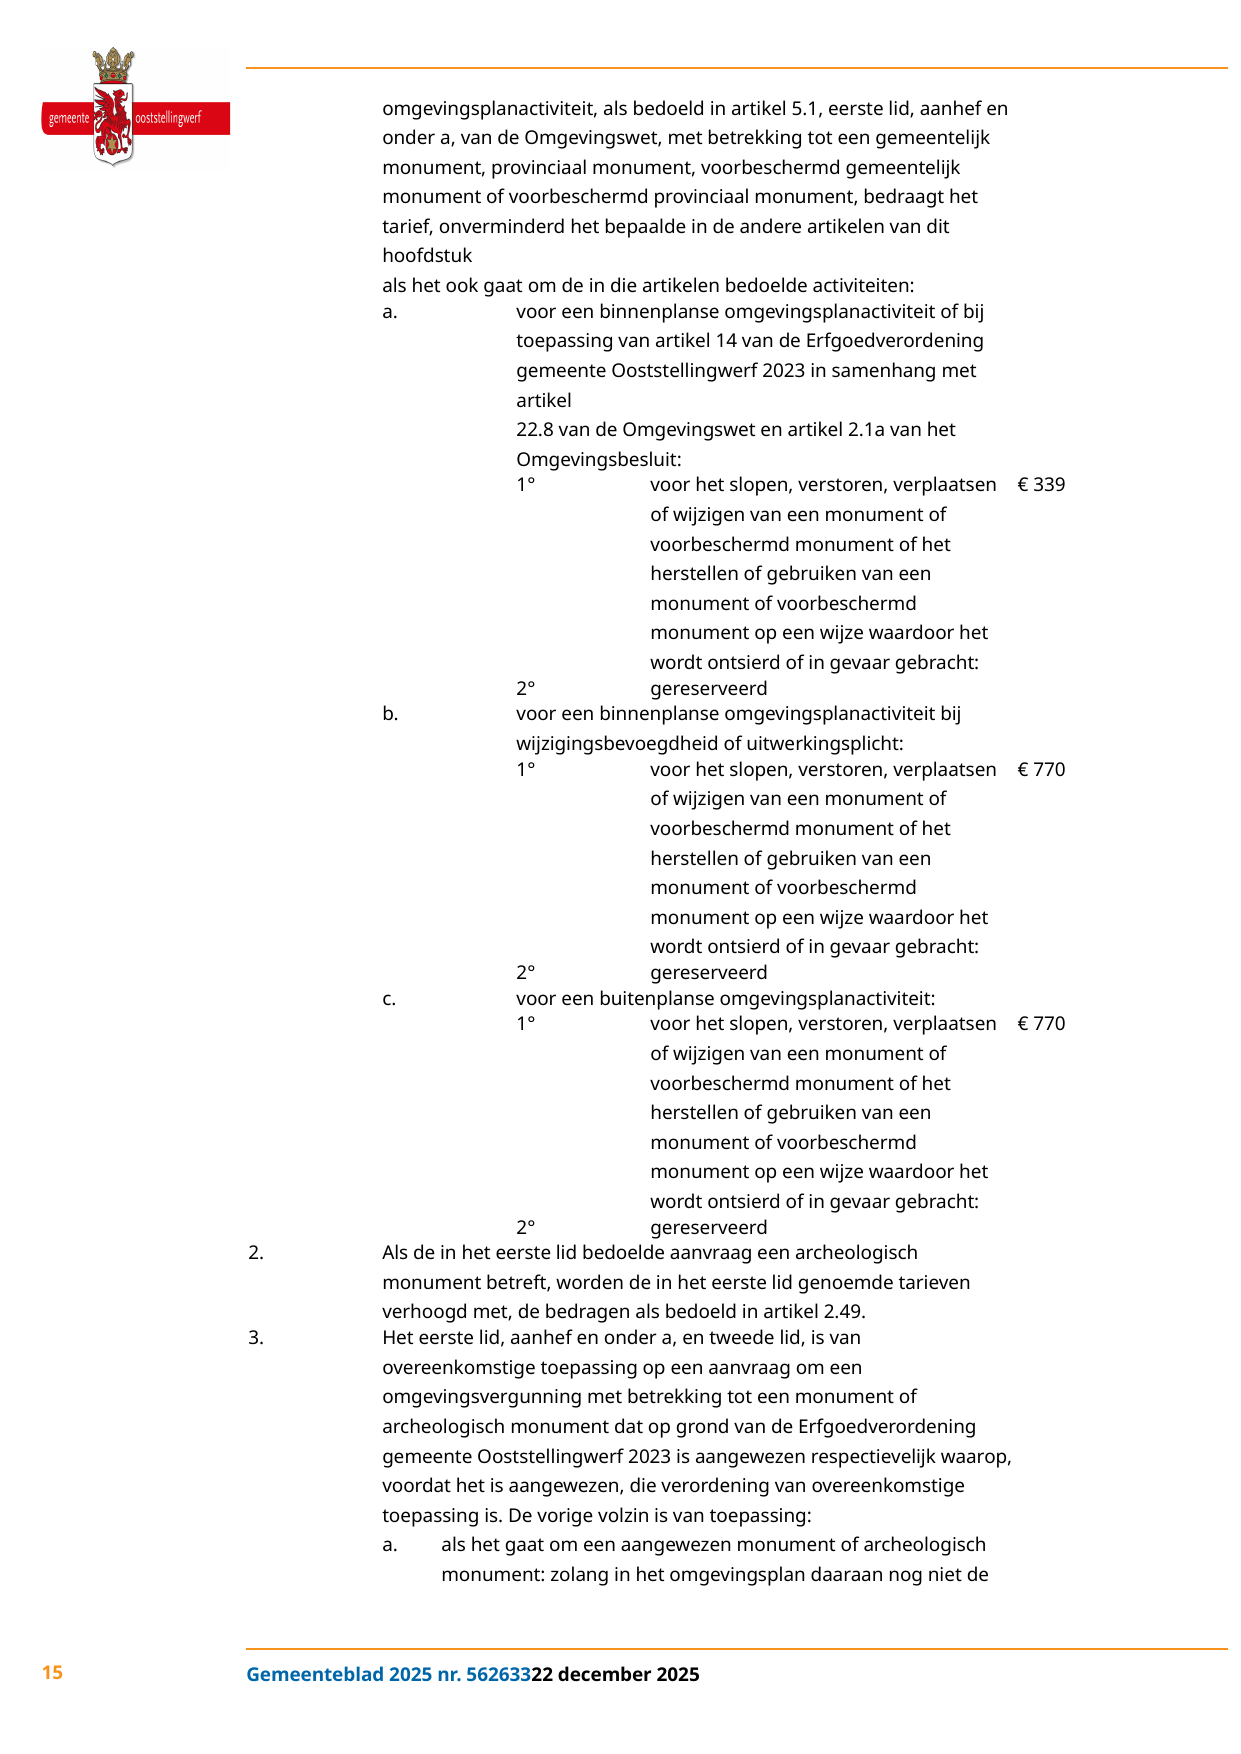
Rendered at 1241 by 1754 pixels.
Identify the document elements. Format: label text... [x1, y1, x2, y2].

table_cell € 770 [1018, 1011, 1152, 1214]
table_cell Als de in het eerste lid bedoelde aanvraag een archeologisch monument betreft, worden de in het eerste lid genoemde tarieven verhoogd met, de bedragen als bedoeld in artikel 2.49. [382, 1240, 1017, 1324]
picture [41, 47, 231, 172]
table_cell [382, 675, 516, 701]
table_cell [382, 1214, 516, 1239]
table_cell 2° [516, 675, 650, 701]
table_cell voor het slopen, verstoren, verplaatsen of wijzigen van een monument of voorbeschermd monument of het herstellen of gebruiken van een monument of voorbeschermd monument op een wijze waardoor het wordt ontsierd of in gevaar gebracht: [650, 756, 1017, 959]
table_cell c. [382, 985, 516, 1011]
table_cell [248, 472, 382, 675]
table_cell gereserveerd [650, 675, 1017, 701]
table_cell 2. [248, 1240, 382, 1324]
table_cell 2° [516, 959, 650, 985]
table_cell [1018, 959, 1152, 985]
table_cell [382, 756, 516, 959]
table_cell voor een buitenplanse omgevingsplanactiviteit: [516, 985, 1017, 1011]
table_cell [248, 1214, 382, 1239]
table_cell 3. [248, 1325, 382, 1587]
table_cell voor een binnenplanse omgevingsplanactiviteit of bij toepassing van artikel 14 van de Erfgoedverordening gemeente Ooststellingwerf 2023 in samenhang met artikel 22.8 van de Omgevingswet en artikel 2.1a van het Omgevingsbesluit: [516, 298, 1017, 472]
table_cell [248, 756, 382, 959]
table_cell Het eerste lid, aanhef en onder a, en tweede lid, is van overeenkomstige toepassing op een aanvraag om een omgevingsvergunning met betrekking tot een monument of archeologisch monument dat op grond van de Erfgoedverordening gemeente Ooststellingwerf 2023 is aangewezen respectievelijk waarop, voordat het is aangewezen, die verordening van overeenkomstige toepassing is. De vorige volzin is van toepassing: als het gaat om een aangewezen monument of archeologisch monument: zolang in het omgevingsplan daaraan nog niet de [382, 1325, 1017, 1587]
table_cell [248, 298, 382, 472]
table_cell [1018, 95, 1152, 298]
table_cell gereserveerd [650, 1214, 1017, 1239]
table_cell [1018, 985, 1152, 1011]
table_cell [1018, 675, 1152, 701]
table_cell [248, 959, 382, 985]
table_cell voor het slopen, verstoren, verplaatsen of wijzigen van een monument of voorbeschermd monument of het herstellen of gebruiken van een monument of voorbeschermd monument op een wijze waardoor het wordt ontsierd of in gevaar gebracht: [650, 472, 1017, 675]
table_cell b. [382, 701, 516, 756]
table_cell [1018, 298, 1152, 472]
table_cell [248, 675, 382, 701]
table_cell 1° [516, 1011, 650, 1214]
table_cell [248, 985, 382, 1011]
table_cell [1018, 1325, 1152, 1587]
table_cell [248, 701, 382, 756]
table_cell [248, 95, 382, 298]
table_cell 2° [516, 1214, 650, 1239]
table_cell [382, 959, 516, 985]
table_cell [382, 472, 516, 675]
table_cell 1° [516, 472, 650, 675]
table_cell gereserveerd [650, 959, 1017, 985]
table_cell [1018, 1214, 1152, 1239]
table_cell 1° [516, 756, 650, 959]
table_cell [1018, 701, 1152, 756]
table_cell voor een binnenplanse omgevingsplanactiviteit bij wijzigingsbevoegdheid of uitwerkingsplicht: [516, 701, 1017, 756]
table_cell € 339 [1018, 472, 1152, 675]
table_cell voor het slopen, verstoren, verplaatsen of wijzigen van een monument of voorbeschermd monument of het herstellen of gebruiken van een monument of voorbeschermd monument op een wijze waardoor het wordt ontsierd of in gevaar gebracht: [650, 1011, 1017, 1214]
table_cell omgevingsplanactiviteit, als bedoeld in artikel 5.1, eerste lid, aanhef en onder a, van de Omgevingswet, met betrekking tot een gemeentelijk monument, provinciaal monument, voorbeschermd gemeentelijk monument of voorbeschermd provinciaal monument, bedraagt het tarief, onverminderd het bepaalde in de andere artikelen van dit hoofdstuk als het ook gaat om de in die artikelen bedoelde activiteiten: [382, 95, 1017, 298]
table_cell a. [382, 298, 516, 472]
table_cell [1018, 1240, 1152, 1324]
table_cell [382, 1011, 516, 1214]
table_cell € 770 [1018, 756, 1152, 959]
table_cell [248, 1011, 382, 1214]
